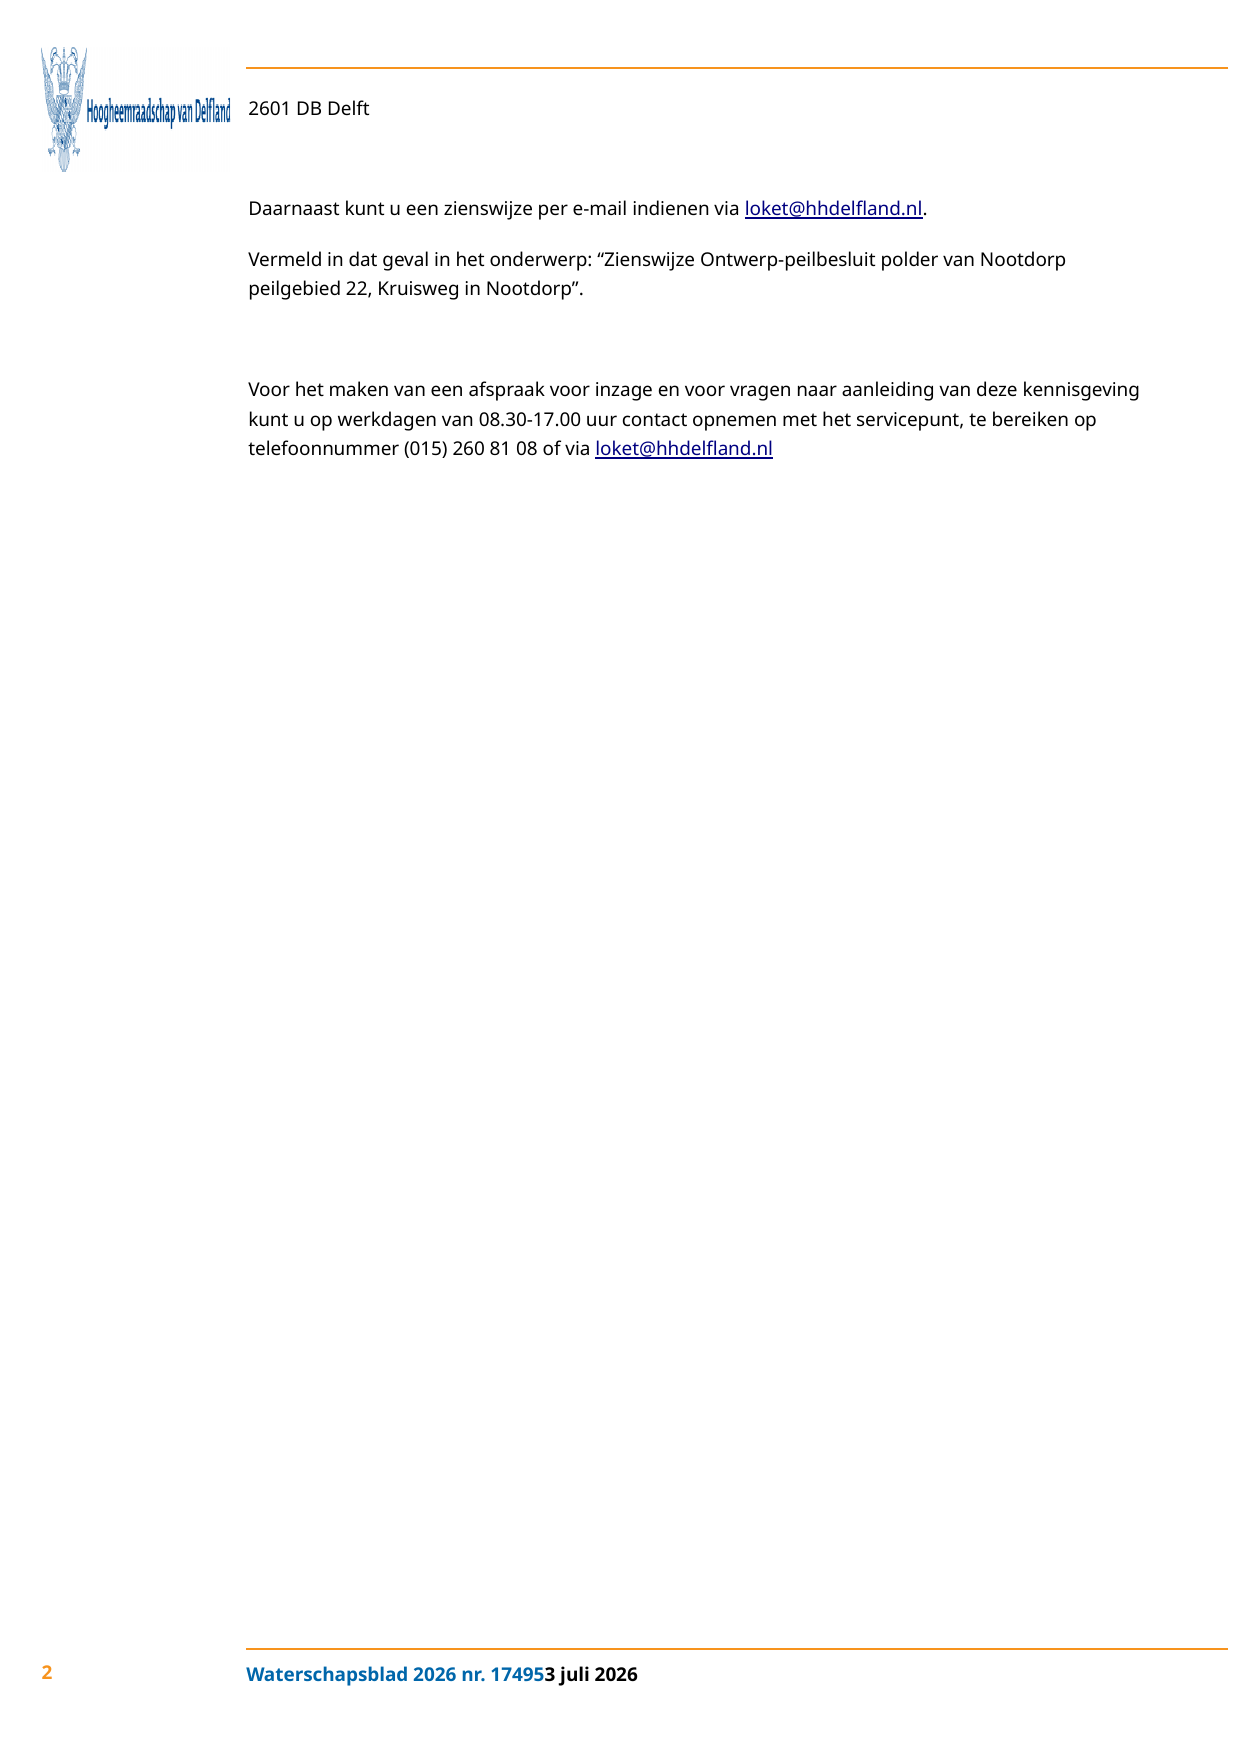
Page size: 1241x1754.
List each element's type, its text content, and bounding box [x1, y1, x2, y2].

text Vermeld in dat geval in het onderwerp: “Zienswijze Ontwerp-peilbesluit polder van Nootdorp peilgebied 22, Kruisweg in Nootdorp”. [248, 246, 1152, 301]
text Daarnaast kunt u een zienswijze per e-mail indienen via loket@hhdelfland.nl. [248, 196, 1152, 221]
text 2601 DB Delft [248, 95, 1152, 121]
text Voor het maken van een afspraak voor inzage en voor vragen naar aanleiding van deze kennisgeving kunt u op werkdagen van 08.30-17.00 uur contact opnemen met het servicepunt, te bereiken op telefoonnummer (015) 260 81 08 of via loket@hhdelfland.nl [248, 376, 1152, 461]
picture [41, 47, 231, 172]
